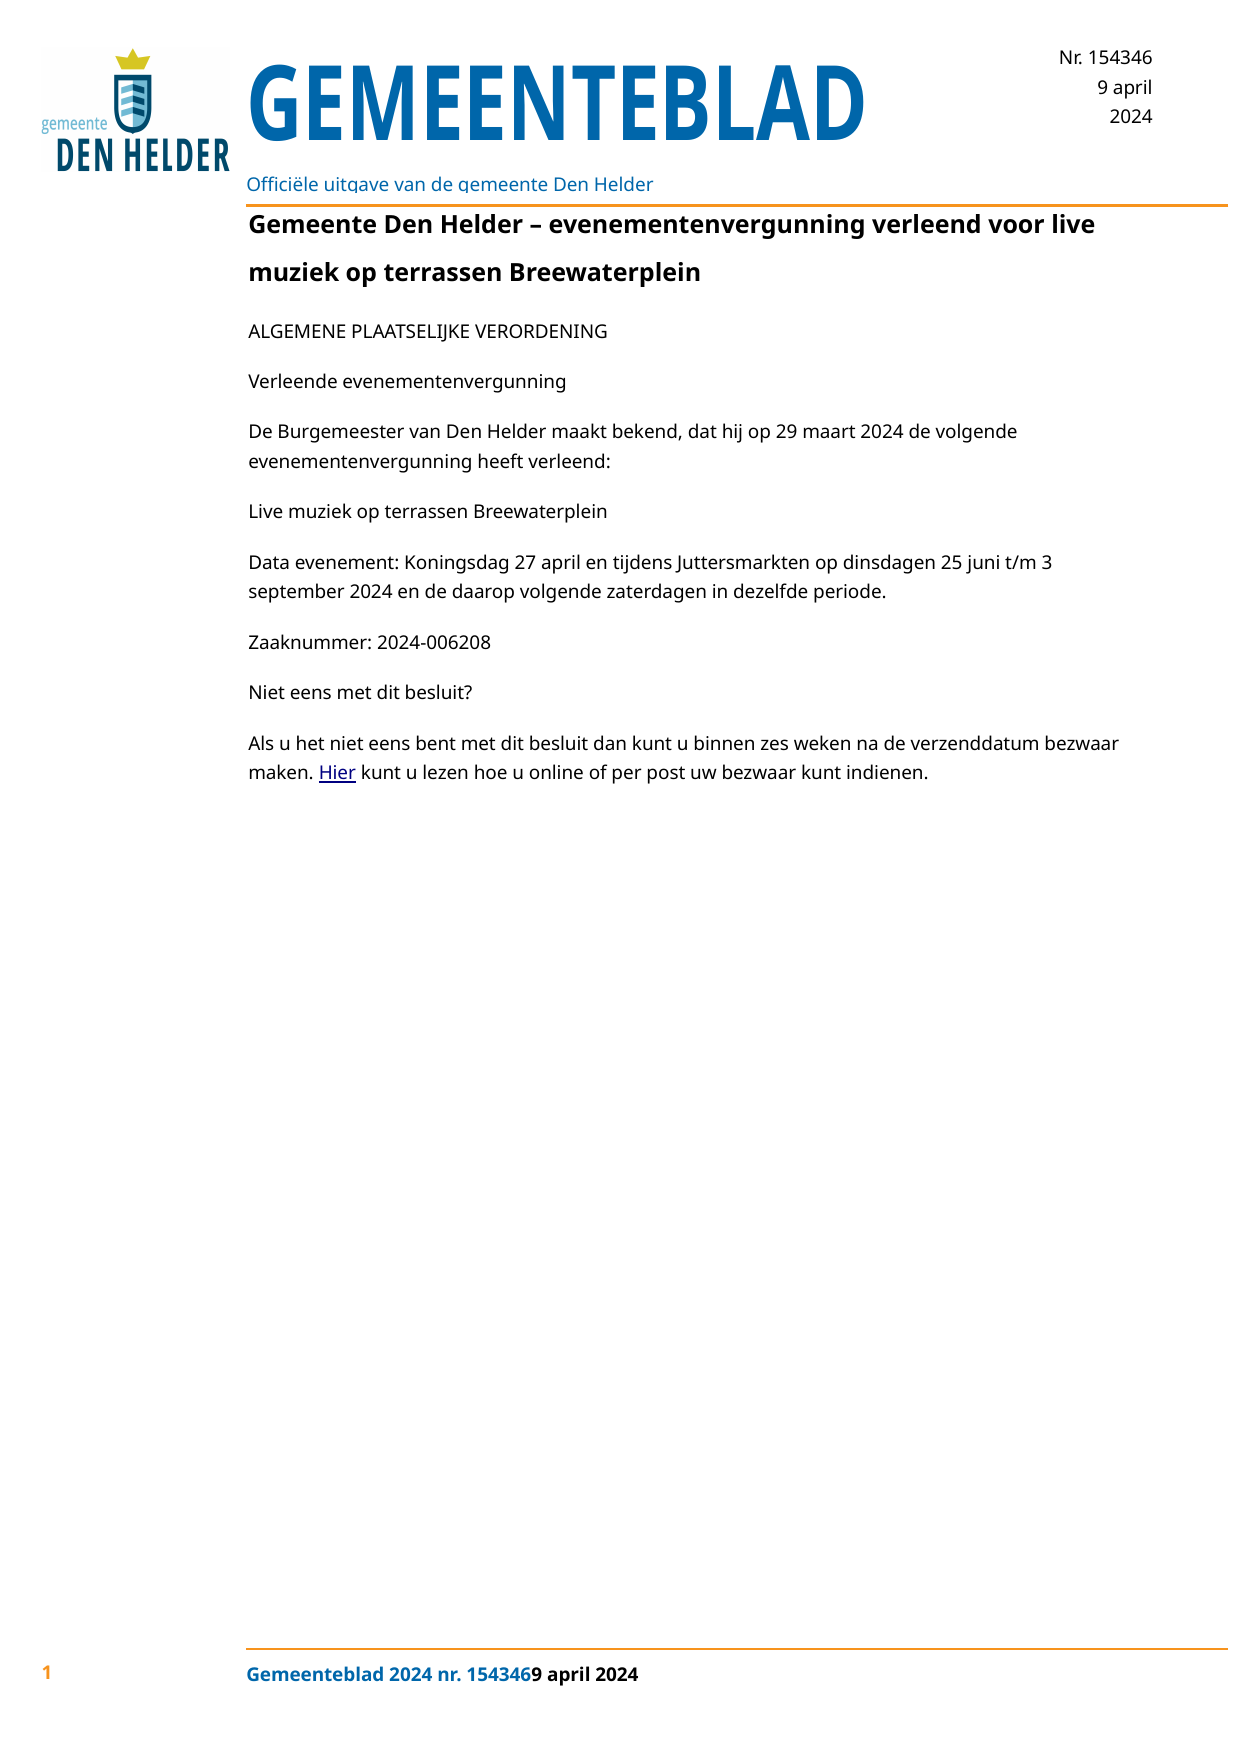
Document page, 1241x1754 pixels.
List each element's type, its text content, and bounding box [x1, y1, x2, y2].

picture [63, 144, 68, 165]
text De Burgemeester van Den Helder maakt bekend, dat hij op 29 maart 2024 de volgende evenementenvergunning heeft verleend: [248, 419, 1152, 474]
text Zaaknummer: 2024-006208 [248, 629, 1152, 655]
text Gemeente Den Helder – evenementenvergunning verleend voor live muziek op terrassen Breewaterplein [248, 207, 1152, 288]
picture [100, 154, 106, 172]
picture [220, 160, 224, 172]
text Live muziek op terrassen Breewaterplein [248, 499, 1152, 524]
picture [182, 144, 187, 165]
text Data evenement: Koningsdag 27 april en tijdens Juttersmarkten op dinsdagen 25 juni t/m 3 september 2024 en de daarop volgende zaterdagen in dezelfde periode. [248, 549, 1152, 604]
text Als u het niet eens bent met dit besluit dan kunt u binnen zes weken na de verzenddatum bezwaar maken. Hier kunt u lezen hoe u online of per post uw bezwaar kunt indienen. [248, 730, 1152, 785]
text ALGEMENE PLAATSELIJKE VERORDENING [248, 318, 1152, 344]
text Verleende evenementenvergunning [248, 368, 1152, 394]
text Niet eens met dit besluit? [248, 679, 1152, 705]
picture [41, 47, 231, 172]
picture [130, 157, 135, 172]
